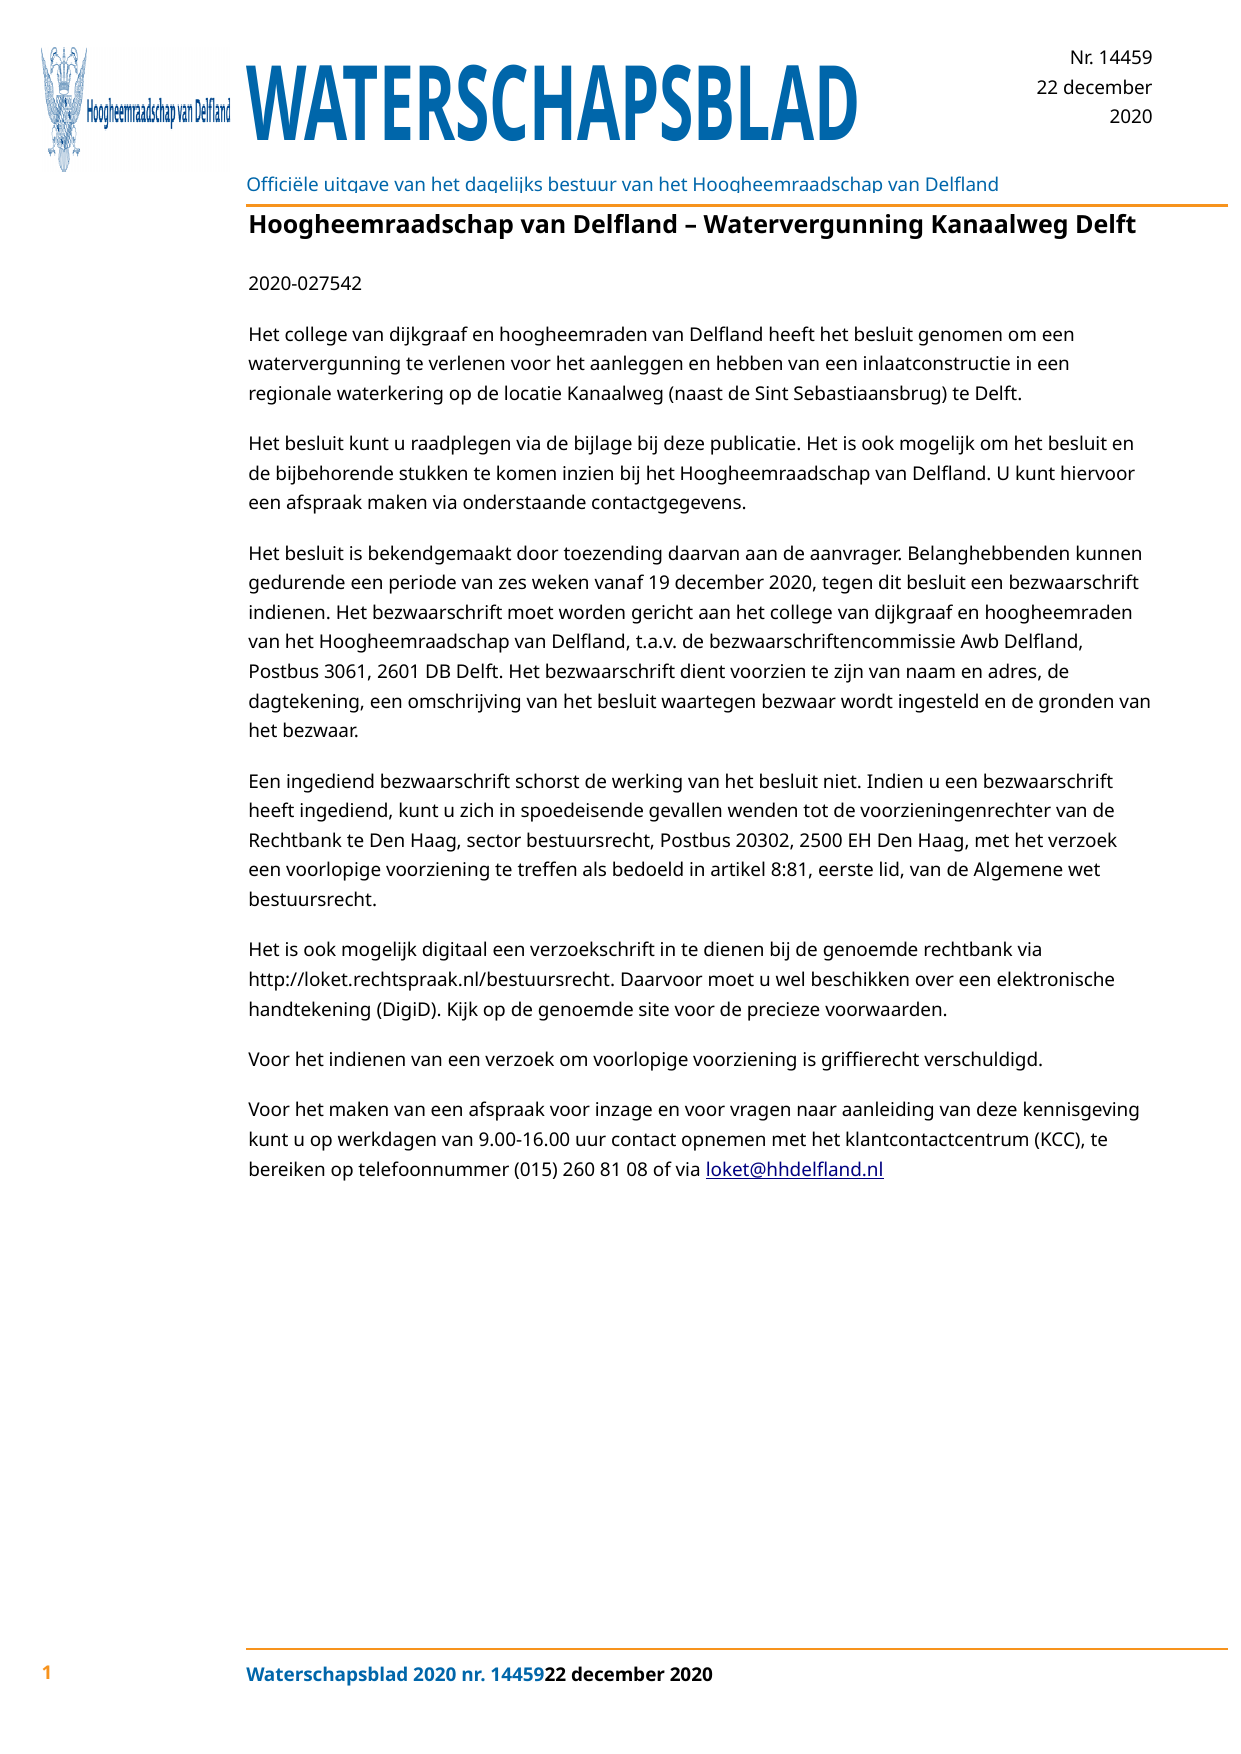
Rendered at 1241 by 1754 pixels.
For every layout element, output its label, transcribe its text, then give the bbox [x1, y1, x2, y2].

text Het besluit is bekendgemaakt door toezending daarvan aan de aanvrager. Belanghebbenden kunnen gedurende een periode van zes weken vanaf 19 december 2020, tegen dit besluit een bezwaarschrift indienen. Het bezwaarschrift moet worden gericht aan het college van dijkgraaf en hoogheemraden van het Hoogheemraadschap van Delfland, t.a.v. de bezwaarschriftencommissie Awb Delfland, Postbus 3061, 2601 DB Delft. Het bezwaarschrift dient voorzien te zijn van naam en adres, de dagtekening, een omschrijving van het besluit waartegen bezwaar wordt ingesteld en de gronden van het bezwaar. [248, 540, 1152, 743]
text Het is ook mogelijk digitaal een verzoekschrift in te dienen bij de genoemde rechtbank via http://loket.rechtspraak.nl/bestuursrecht. Daarvoor moet u wel beschikken over een elektronische handtekening (DigiD). Kijk op de genoemde site voor de precieze voorwaarden. [248, 937, 1152, 1021]
text Voor het indienen van een verzoek om voorlopige voorziening is griffierecht verschuldigd. [248, 1046, 1152, 1072]
picture [41, 47, 231, 172]
text Een ingediend bezwaarschrift schorst de werking van het besluit niet. Indien u een bezwaarschrift heeft ingediend, kunt u zich in spoedeisende gevallen wenden tot de voorzieningenrechter van de Rechtbank te Den Haag, sector bestuursrecht, Postbus 20302, 2500 EH Den Haag, met het verzoek een voorlopige voorziening te treffen als bedoeld in artikel 8:81, eerste lid, van de Algemene wet bestuursrecht. [248, 768, 1152, 912]
text Het besluit kunt u raadplegen via de bijlage bij deze publicatie. Het is ook mogelijk om het besluit en de bijbehorende stukken te komen inzien bij het Hoogheemraadschap van Delfland. U kunt hiervoor een afspraak maken via onderstaande contactgegevens. [248, 430, 1152, 515]
text Voor het maken van een afspraak voor inzage en voor vragen naar aanleiding van deze kennisgeving kunt u op werkdagen van 9.00-16.00 uur contact opnemen met het klantcontactcentrum (KCC), te bereiken op telefoonnummer (015) 260 81 08 of via loket@hhdelfland.nl [248, 1097, 1152, 1181]
text 2020-027542 [248, 270, 1152, 296]
text Het college van dijkgraaf en hoogheemraden van Delfland heeft het besluit genomen om een watervergunning te verlenen voor het aanleggen en hebben van een inlaatconstructie in een regionale waterkering op de locatie Kanaalweg (naast de Sint Sebastiaansbrug) te Delft. [248, 321, 1152, 406]
text Hoogheemraadschap van Delfland – Watervergunning Kanaalweg Delft [248, 207, 1152, 241]
